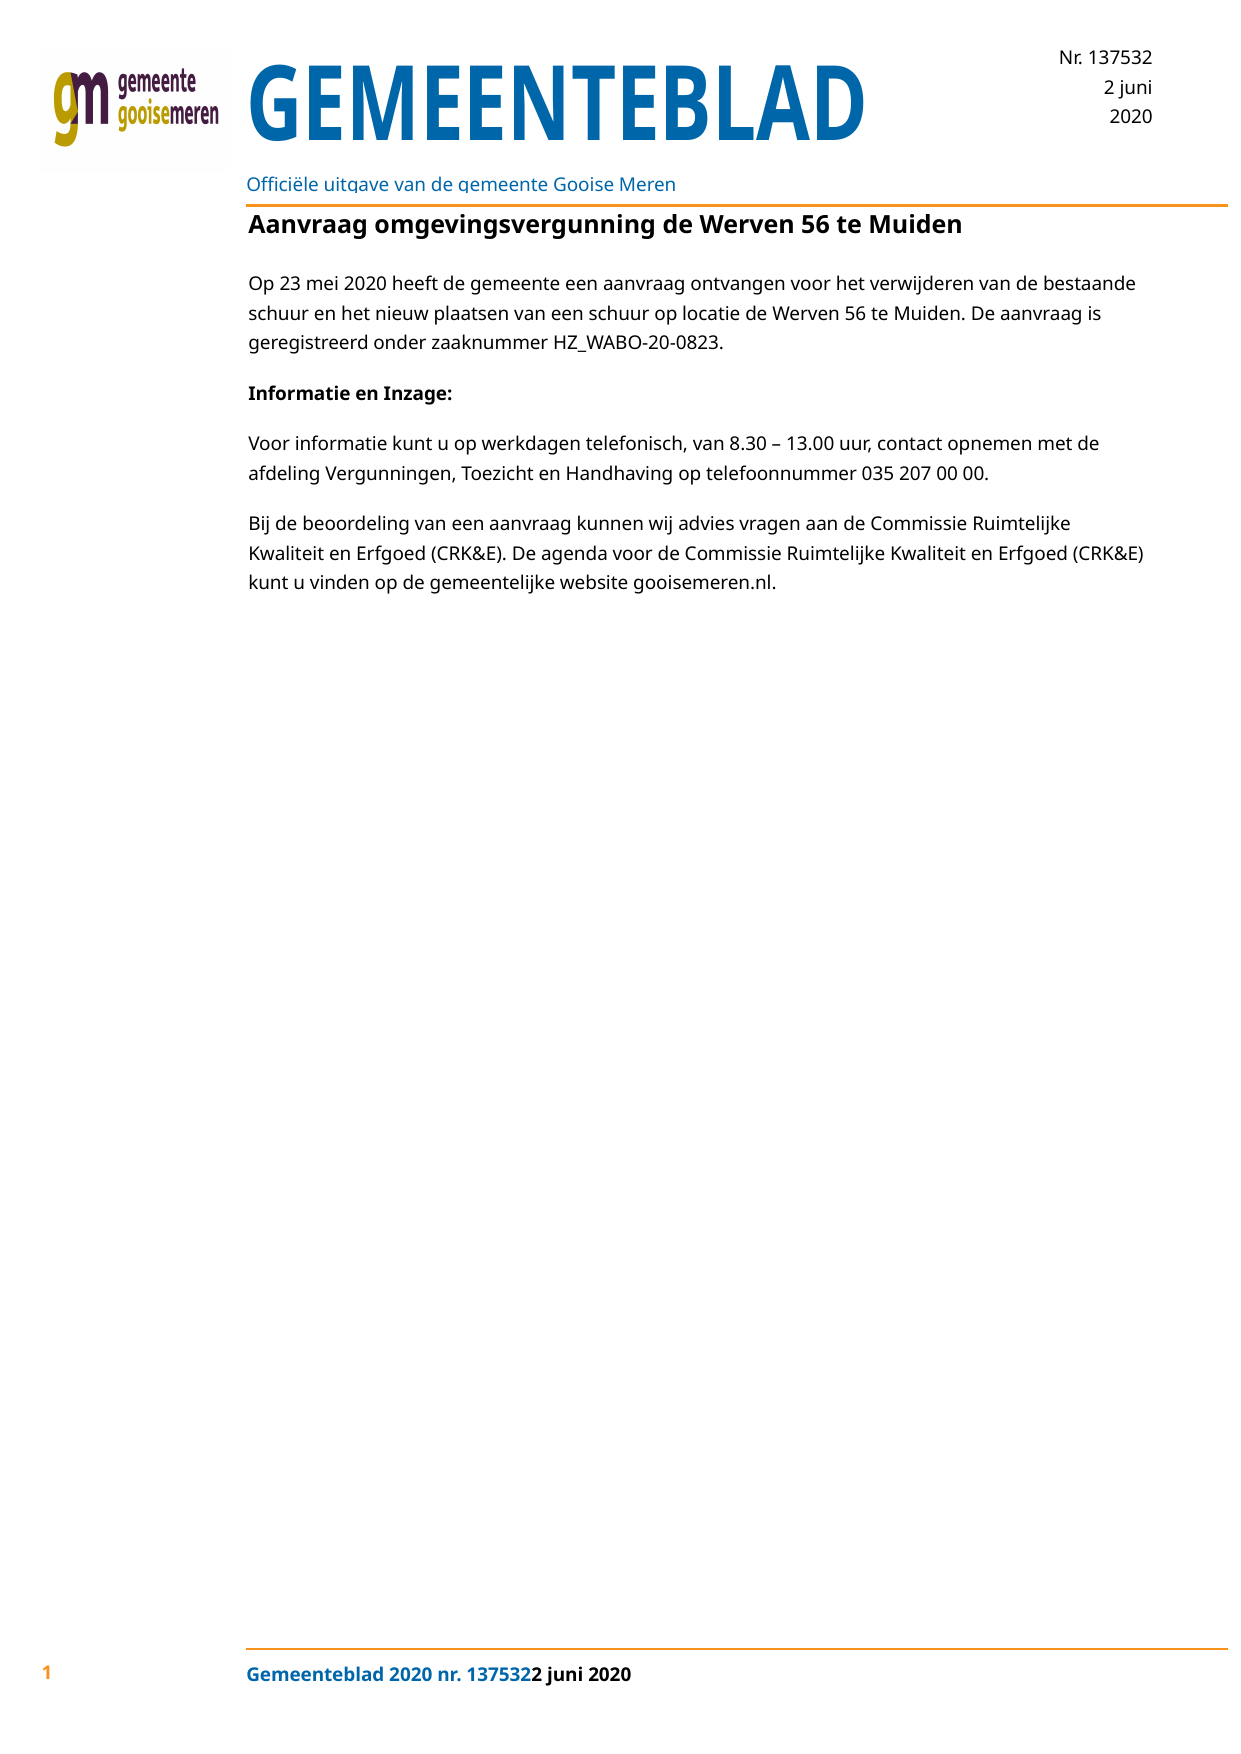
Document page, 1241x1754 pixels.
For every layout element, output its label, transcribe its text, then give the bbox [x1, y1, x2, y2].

text Bij de beoordeling van een aanvraag kunnen wij advies vragen aan de Commissie Ruimtelijke Kwaliteit en Erfgoed (CRK&E). De agenda voor de Commissie Ruimtelijke Kwaliteit en Erfgoed (CRK&E) kunt u vinden op de gemeentelijke website gooisemeren.nl. [248, 510, 1152, 595]
text Informatie en Inzage: [248, 380, 1152, 406]
text Op 23 mei 2020 heeft de gemeente een aanvraag ontvangen voor het verwijderen van de bestaande schuur en het nieuw plaatsen van een schuur op locatie de Werven 56 te Muiden. De aanvraag is geregistreerd onder zaaknummer HZ_WABO-20-0823. [248, 270, 1152, 355]
text Voor informatie kunt u op werkdagen telefonisch, van 8.30 – 13.00 uur, contact opnemen met de afdeling Vergunningen, Toezicht en Handhaving op telefoonnummer 035 207 00 00. [248, 430, 1152, 486]
picture [41, 47, 231, 172]
text Aanvraag omgevingsvergunning de Werven 56 te Muiden [248, 207, 1152, 241]
